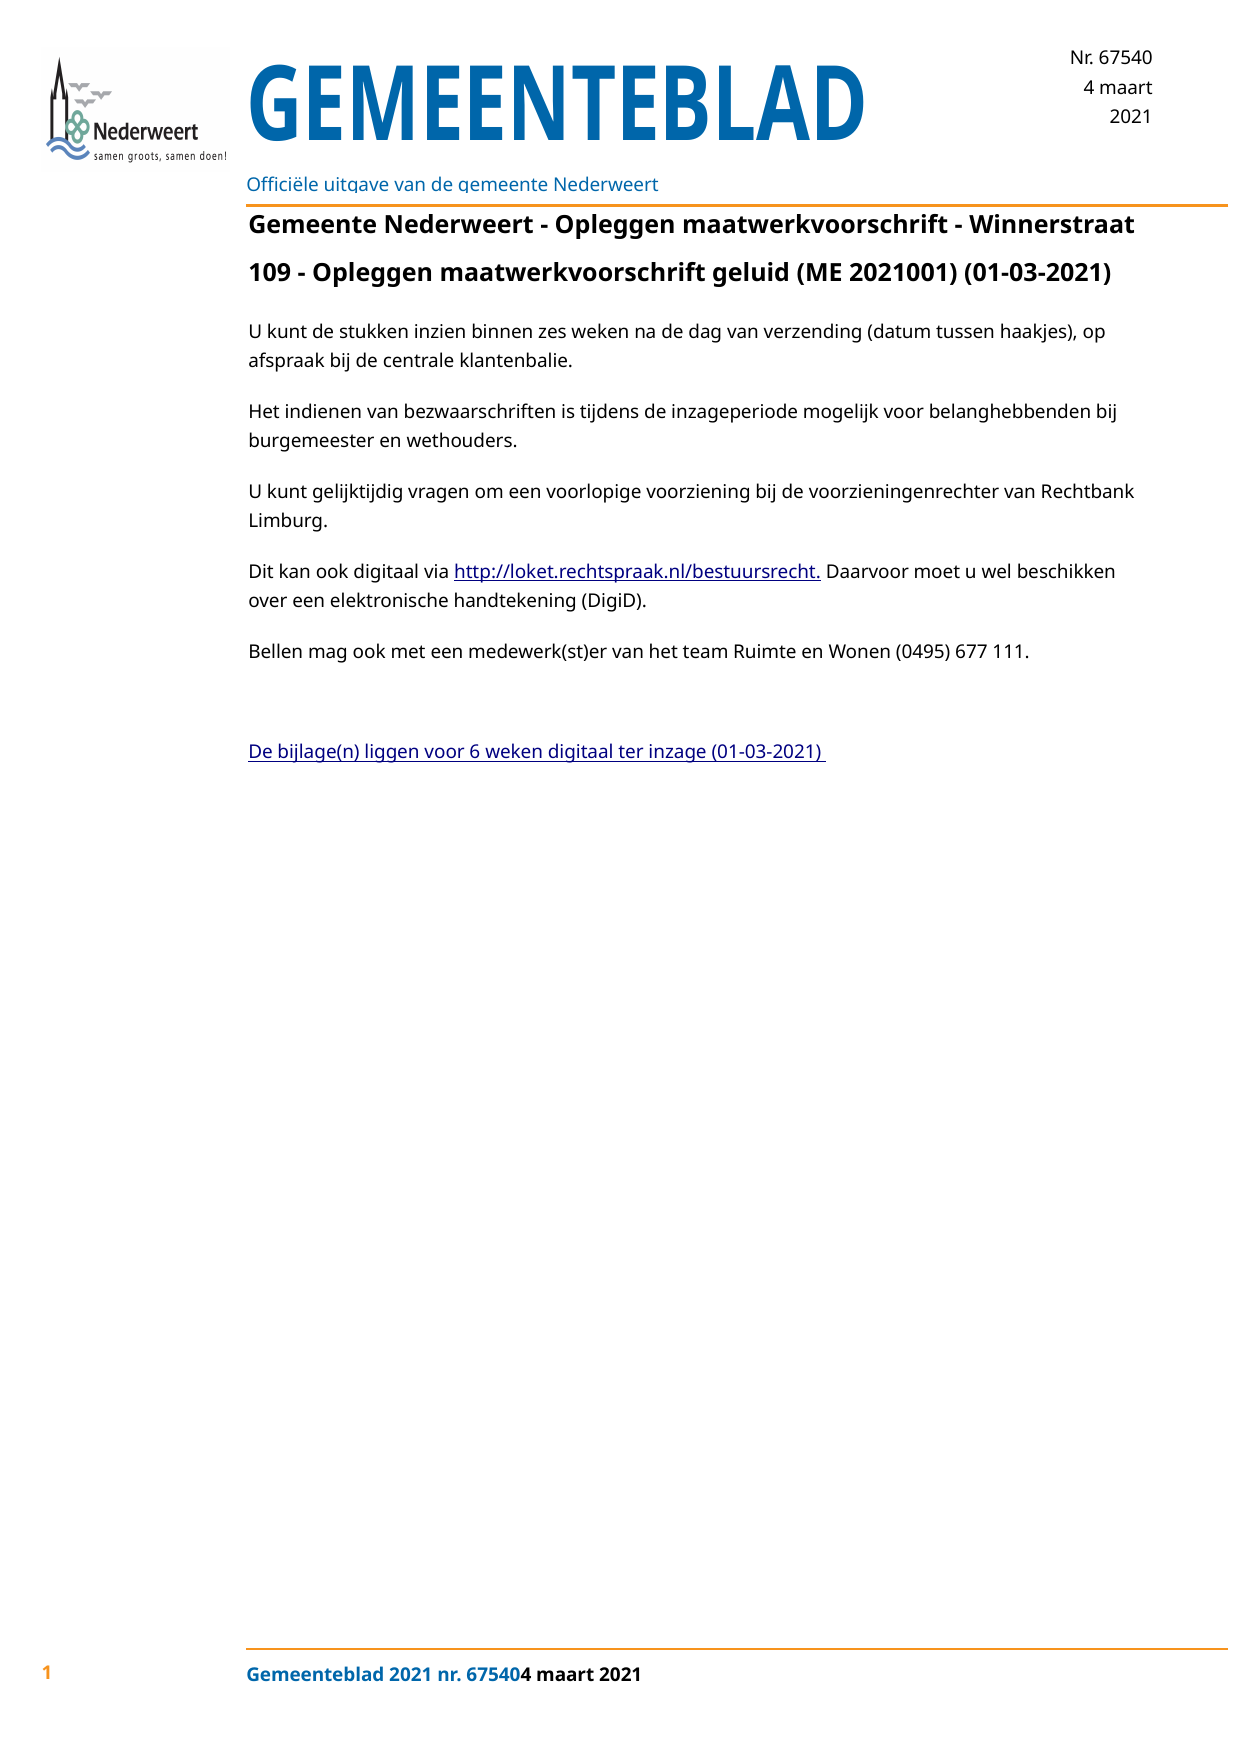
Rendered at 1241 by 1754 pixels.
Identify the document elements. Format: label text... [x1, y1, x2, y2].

text Het indienen van bezwaarschriften is tijdens de inzageperiode mogelijk voor belanghebbenden bij burgemeester en wethouders. [248, 398, 1152, 453]
text Bellen mag ook met een medewerk(st)er van het team Ruimte en Wonen (0495) 677 111. [248, 638, 1152, 664]
text Gemeente Nederweert - Opleggen maatwerkvoorschrift - Winnerstraat 109 - Opleggen maatwerkvoorschrift geluid (ME 2021001) (01-03-2021) [248, 207, 1152, 288]
picture [41, 47, 231, 172]
text Dit kan ook digitaal via http://loket.rechtspraak.nl/bestuursrecht. Daarvoor moet u wel beschikken over een elektronische handtekening (DigiD). [248, 558, 1152, 613]
text U kunt de stukken inzien binnen zes weken na de dag van verzending (datum tussen haakjes), op afspraak bij de centrale klantenbalie. [248, 318, 1152, 373]
text U kunt gelijktijdig vragen om een voorlopige voorziening bij de voorzieningenrechter van Rechtbank Limburg. [248, 478, 1152, 533]
text De bijlage(n) liggen voor 6 weken digitaal ter inzage (01-03-2021) [248, 739, 1152, 764]
